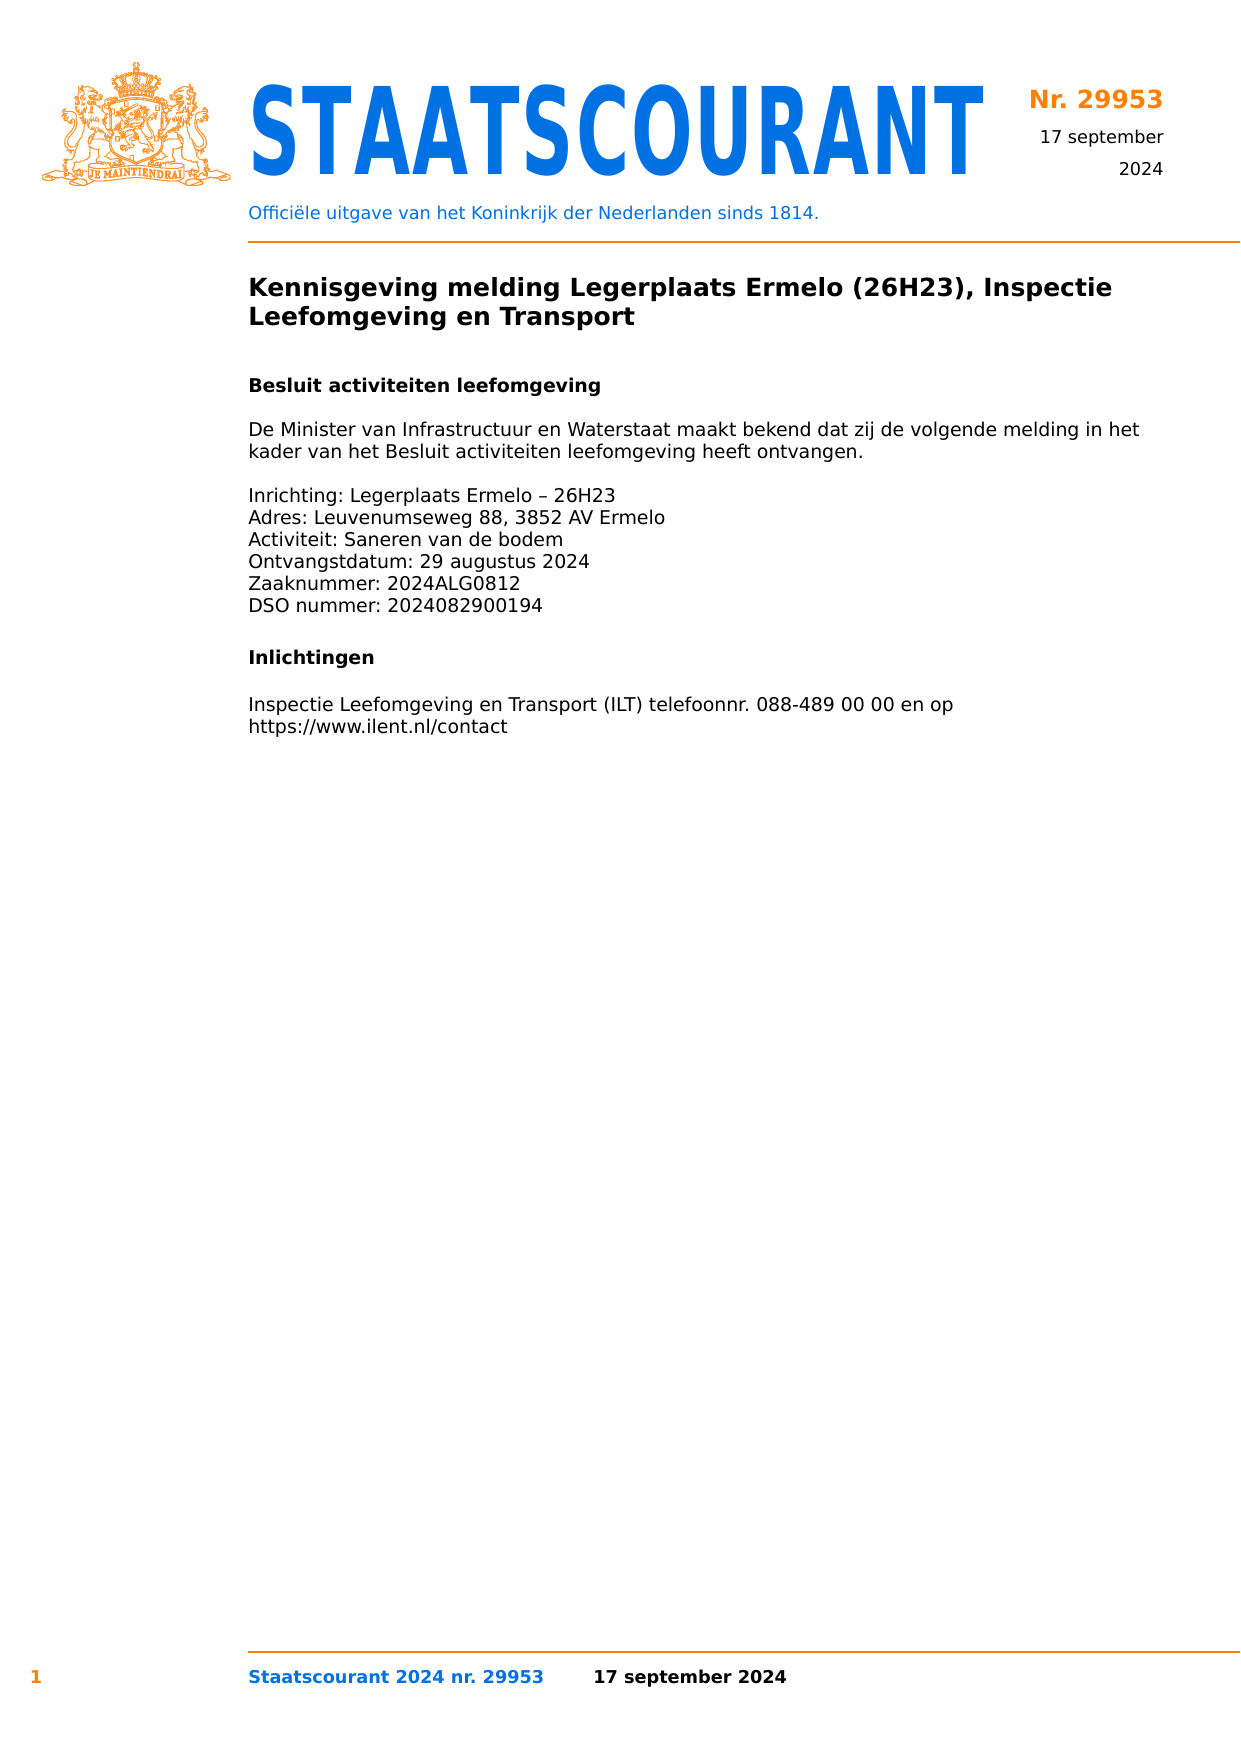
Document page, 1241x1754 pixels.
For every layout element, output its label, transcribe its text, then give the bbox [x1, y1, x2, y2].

text Adres: Leuvenumseweg 88, 3852 AV Ermelo [248, 507, 1163, 529]
table_cell Officiële uitgave van het Koninkrijk der Nederlanden sinds 1814. [248, 203, 1240, 241]
subtitle Kennisgeving melding Legerplaats Ermelo (26H23), Inspectie Leefomgeving en Transport [248, 273, 1163, 331]
table_header Nr. 29953 [998, 62, 1240, 121]
picture [41, 62, 231, 186]
table_cell 17 september [998, 121, 1240, 153]
text Zaaknummer: 2024ALG0812 [248, 573, 1163, 595]
table_header [25, 62, 248, 241]
text De Minister van Infrastructuur en Waterstaat maakt bekend dat zij de volgende melding in het kader van het Besluit activiteiten leefomgeving heeft ontvangen. [248, 419, 1163, 463]
table_header STAATSCOURANT [248, 62, 998, 203]
text Inrichting: Legerplaats Ermelo – 26H23 [248, 485, 1163, 507]
text Inspectie Leefomgeving en Transport (ILT) telefoonnr. 088-489 00 00 en op https://www.ilent.nl/contact [248, 694, 1163, 738]
text Besluit activiteiten leefomgeving [248, 375, 1163, 397]
text Activiteit: Saneren van de bodem [248, 529, 1163, 551]
table_cell 2024 [998, 153, 1240, 203]
text Ontvangstdatum: 29 augustus 2024 [248, 551, 1163, 573]
text DSO nummer: 2024082900194 [248, 595, 1163, 617]
subtitle Inlichtingen [248, 647, 1163, 669]
